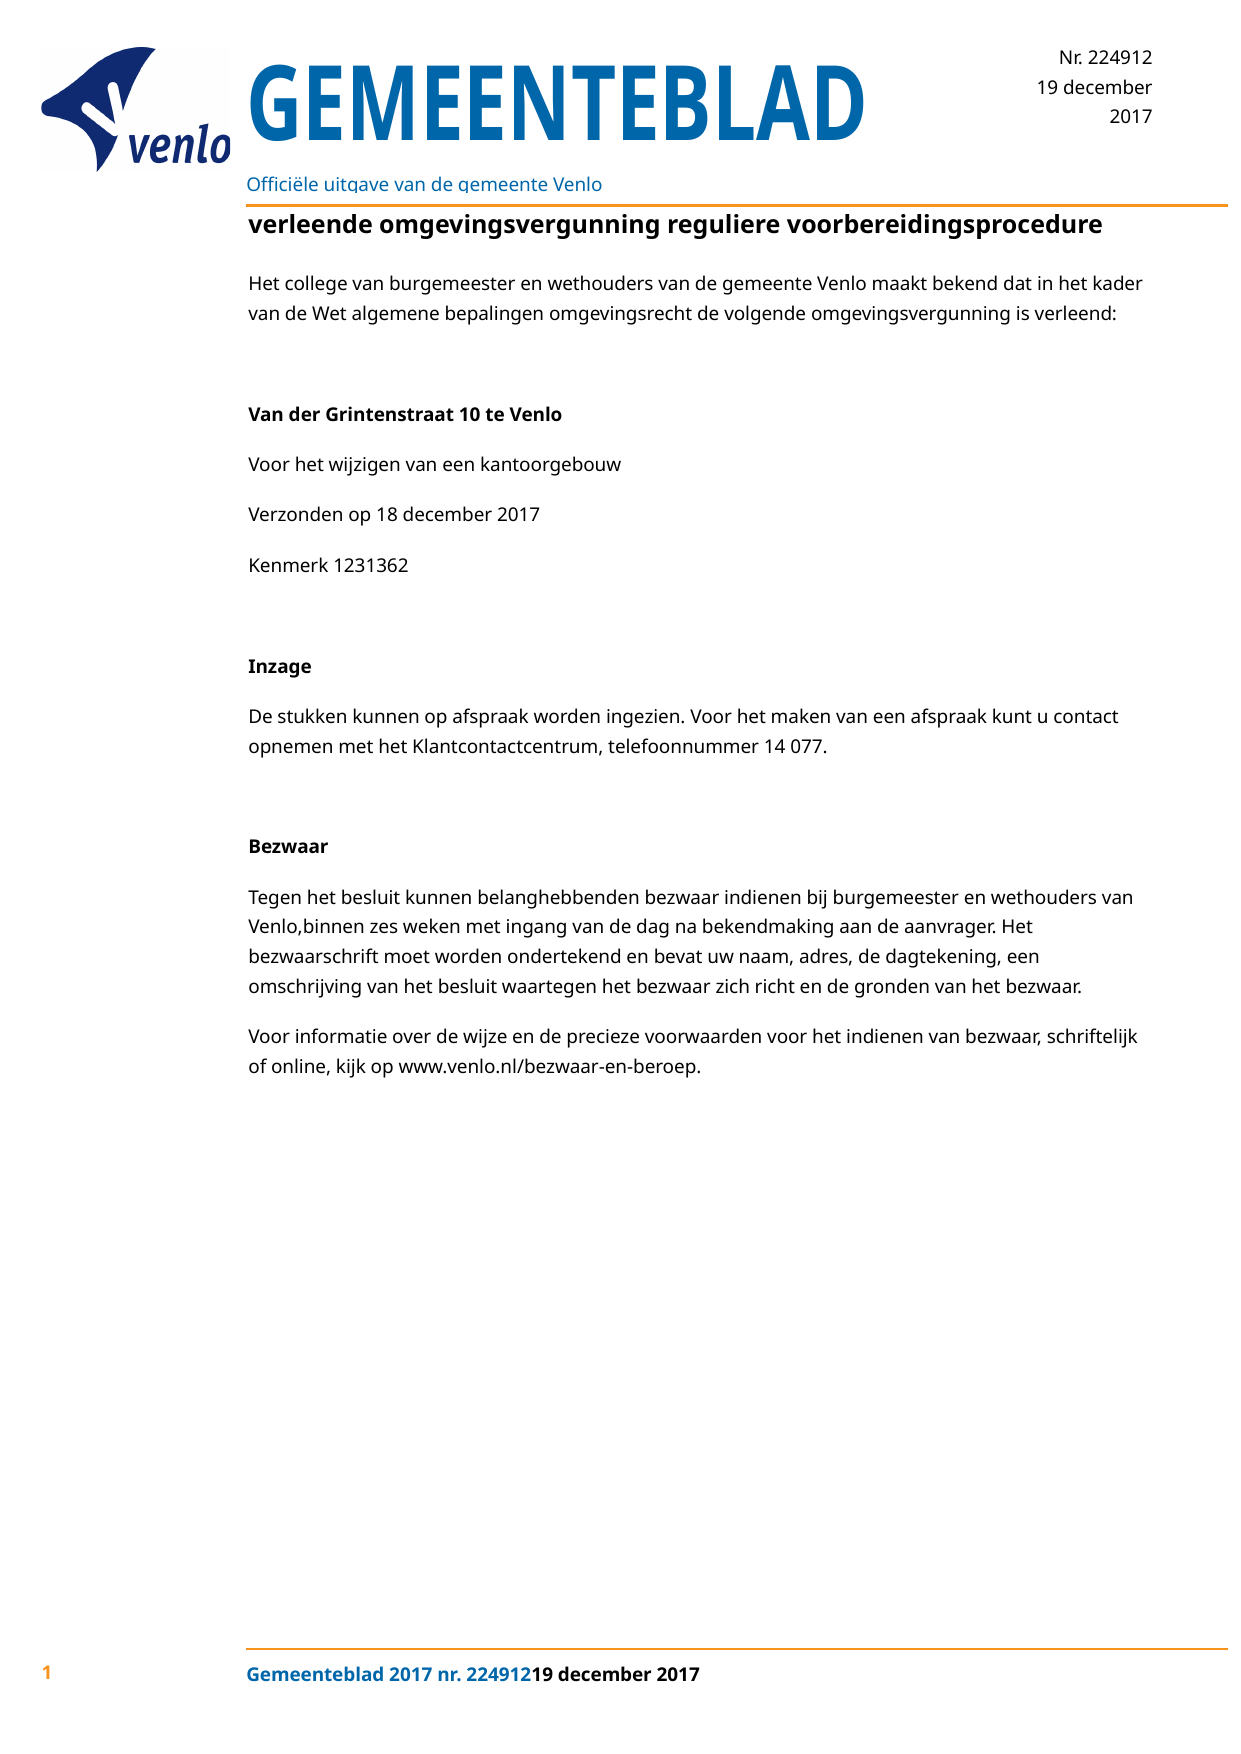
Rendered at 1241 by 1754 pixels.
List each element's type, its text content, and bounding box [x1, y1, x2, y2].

text De stukken kunnen op afspraak worden ingezien. Voor het maken van een afspraak kunt u contact opnemen met het Klantcontactcentrum, telefoonnummer 14 077. [248, 703, 1152, 758]
text Inzage [248, 653, 1152, 678]
text Voor het wijzigen van een kantoorgebouw [248, 451, 1152, 477]
text Verzonden op 18 december 2017 [248, 502, 1152, 527]
text Het college van burgemeester en wethouders van de gemeente Venlo maakt bekend dat in het kader van de Wet algemene bepalingen omgevingsrecht de volgende omgevingsvergunning is verleend: [248, 270, 1152, 326]
text Bezwaar [248, 834, 1152, 859]
text Van der Grintenstraat 10 te Venlo [248, 401, 1152, 426]
text Tegen het besluit kunnen belanghebbenden bezwaar indienen bij burgemeester en wethouders van Venlo,binnen zes weken met ingang van de dag na bekendmaking aan de aanvrager. Het bezwaarschrift moet worden ondertekend en bevat uw naam, adres, de dagtekening, een omschrijving van het besluit waartegen het bezwaar zich richt en de gronden van het bezwaar. [248, 884, 1152, 998]
picture [41, 47, 231, 172]
text Voor informatie over de wijze en de precieze voorwaarden voor het indienen van bezwaar, schriftelijk of online, kijk op www.venlo.nl/bezwaar-en-beroep. [248, 1023, 1152, 1078]
text verleende omgevingsvergunning reguliere voorbereidingsprocedure [248, 207, 1152, 241]
text Kenmerk 1231362 [248, 552, 1152, 578]
